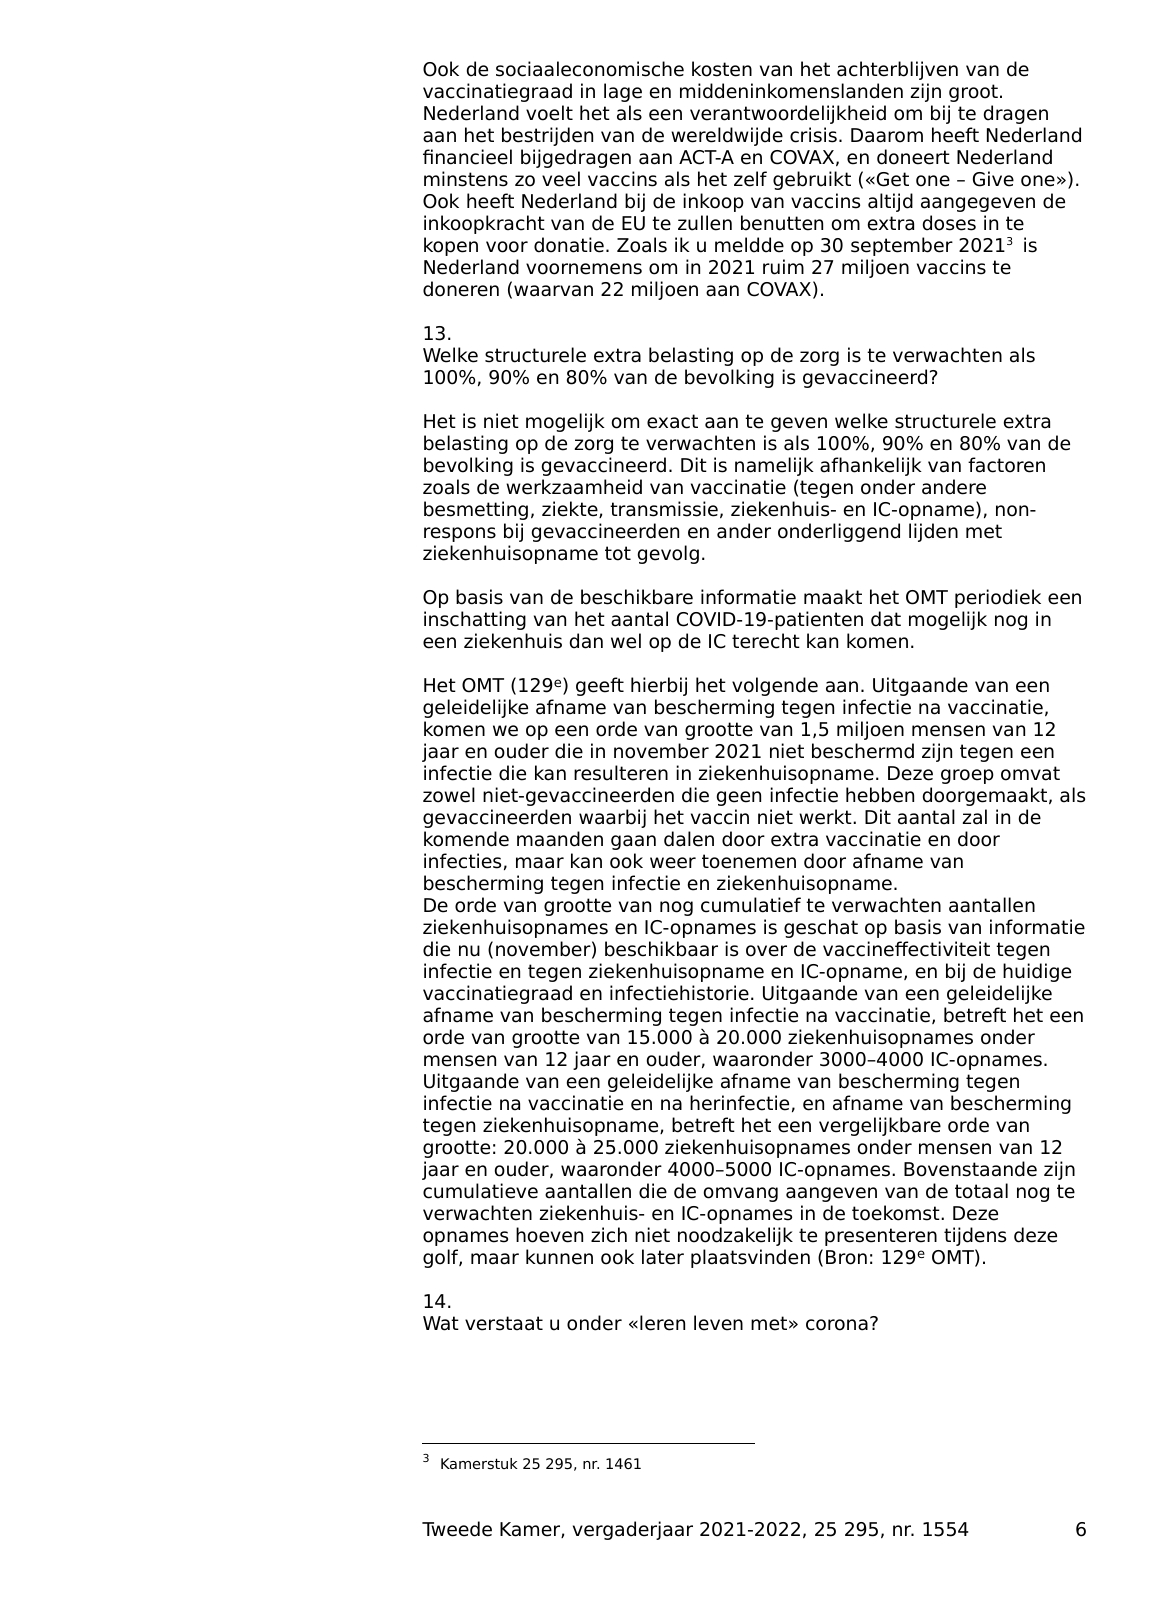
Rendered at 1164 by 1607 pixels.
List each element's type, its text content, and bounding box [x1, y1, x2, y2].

text 13. [422, 323, 1087, 345]
text Ook de sociaaleconomische kosten van het achterblijven van de vaccinatiegraad in lage en middeninkomenslanden zijn groot. Nederland voelt het als een verantwoordelijkheid om bij te dragen aan het bestrijden van de wereldwijde crisis. Daarom heeft Nederland financieel bijgedragen aan ACT-A en COVAX, en doneert Nederland minstens zo veel vaccins als het zelf gebruikt («Get one – Give one»). Ook heeft Nederland bij de inkoop van vaccins altijd aangegeven de inkoopkracht van de EU te zullen benutten om extra doses in te kopen voor donatie. Zoals ik u meldde op 30 september 2021 is Nederland voornemens om in 2021 ruim 27 miljoen vaccins te doneren (waarvan 22 miljoen aan COVAX). [422, 59, 1087, 301]
text De orde van grootte van nog cumulatief te verwachten aantallen ziekenhuisopnames en IC-opnames is geschat op basis van informatie die nu (november) beschikbaar is over de vaccineffectiviteit tegen infectie en tegen ziekenhuisopname en IC-opname, en bij de huidige vaccinatiegraad en infectiehistorie. Uitgaande van een geleidelijke afname van bescherming tegen infectie na vaccinatie, betreft het een orde van grootte van 15.000 à 20.000 ziekenhuisopnames onder mensen van 12 jaar en ouder, waaronder 3000–4000 IC-opnames. Uitgaande van een geleidelijke afname van bescherming tegen infectie na vaccinatie en na herinfectie, en afname van bescherming tegen ziekenhuisopname, betreft het een vergelijkbare orde van grootte: 20.000 à 25.000 ziekenhuisopnames onder mensen van 12 jaar en ouder, waaronder 4000–5000 IC-opnames. Bovenstaande zijn cumulatieve aantallen die de omvang aangeven van de totaal nog te verwachten ziekenhuis- en IC-opnames in de toekomst. Deze opnames hoeven zich niet noodzakelijk te presenteren tijdens deze golf, maar kunnen ook later plaatsvinden (Bron: 129e OMT). [422, 895, 1087, 1269]
text Het is niet mogelijk om exact aan te geven welke structurele extra belasting op de zorg te verwachten is als 100%, 90% en 80% van de bevolking is gevaccineerd. Dit is namelijk afhankelijk van factoren zoals de werkzaamheid van vaccinatie (tegen onder andere besmetting, ziekte, transmissie, ziekenhuis- en IC-opname), non-respons bij gevaccineerden en ander onderliggend lijden met ziekenhuisopname tot gevolg. [422, 411, 1087, 565]
text Kamerstuk 25 295, nr. 1461 [422, 1452, 1087, 1474]
text Welke structurele extra belasting op de zorg is te verwachten als 100%, 90% en 80% van de bevolking is gevaccineerd? [422, 345, 1087, 389]
text 14. [422, 1291, 1087, 1313]
text Wat verstaat u onder «leren leven met» corona? [422, 1313, 1087, 1335]
text Het OMT (129e) geeft hierbij het volgende aan. Uitgaande van een geleidelijke afname van bescherming tegen infectie na vaccinatie, komen we op een orde van grootte van 1,5 miljoen mensen van 12 jaar en ouder die in november 2021 niet beschermd zijn tegen een infectie die kan resulteren in ziekenhuisopname. Deze groep omvat zowel niet-gevaccineerden die geen infectie hebben doorgemaakt, als gevaccineerden waarbij het vaccin niet werkt. Dit aantal zal in de komende maanden gaan dalen door extra vaccinatie en door infecties, maar kan ook weer toenemen door afname van bescherming tegen infectie en ziekenhuisopname. [422, 675, 1087, 895]
text Op basis van de beschikbare informatie maakt het OMT periodiek een inschatting van het aantal COVID-19-patienten dat mogelijk nog in een ziekenhuis dan wel op de IC terecht kan komen. [422, 587, 1087, 653]
